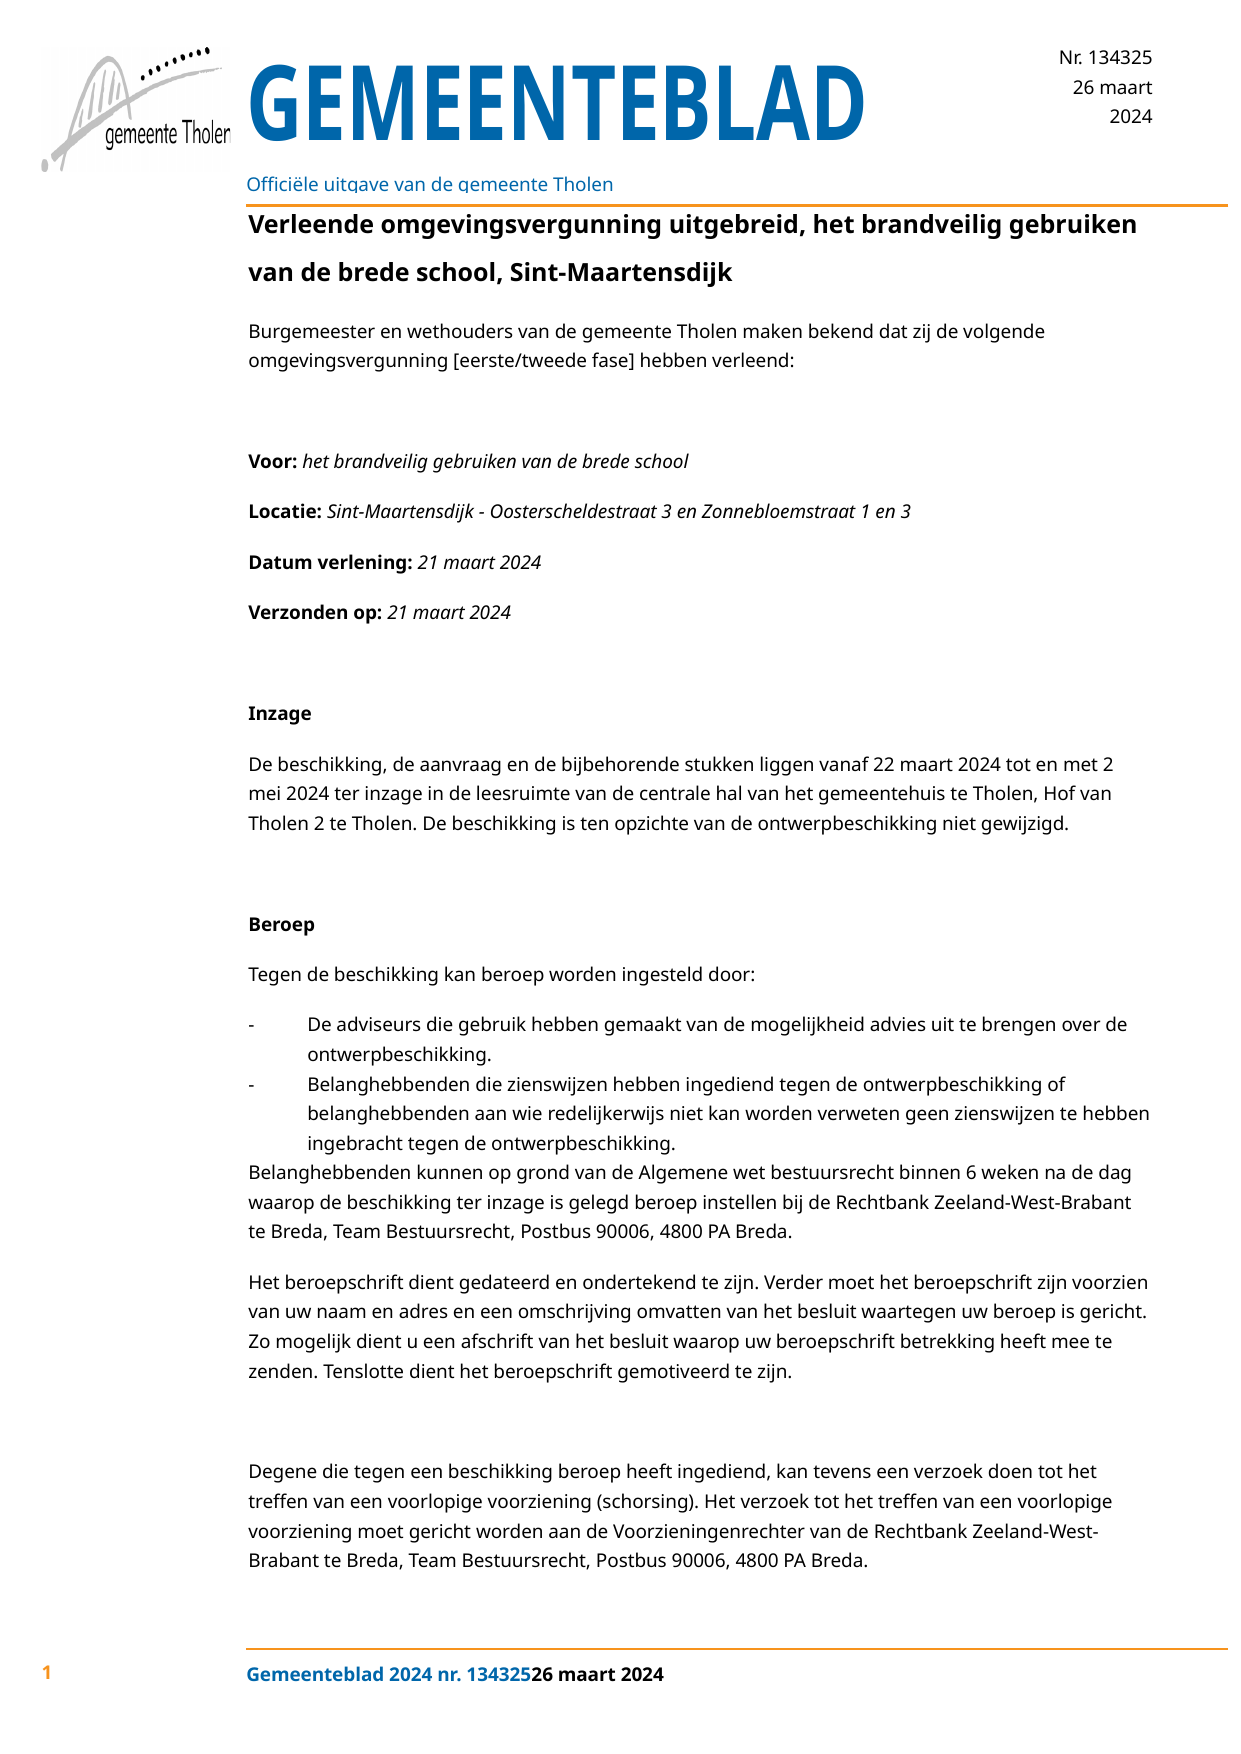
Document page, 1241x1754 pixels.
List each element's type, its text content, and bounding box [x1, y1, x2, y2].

text Burgemeester en wethouders van de gemeente Tholen maken bekend dat zij de volgende omgevingsvergunning [eerste/tweede fase] hebben verleend: [248, 318, 1152, 373]
text Degene die tegen een beschikking beroep heeft ingediend, kan tevens een verzoek doen tot het treffen van een voorlopige voorziening (schorsing). Het verzoek tot het treffen van een voorlopige voorziening moet gericht worden aan de Voorzieningenrechter van de Rechtbank Zeeland-West-Brabant te Breda, Team Bestuursrecht, Postbus 90006, 4800 PA Breda. [248, 1459, 1152, 1573]
text Voor: het brandveilig gebruiken van de brede school [248, 448, 1152, 474]
list De adviseurs die gebruik hebben gemaakt van de mogelijkheid advies uit te brengen over de ontwerpbeschikking. [248, 1012, 1152, 1067]
text Inzage [248, 700, 1152, 726]
picture [41, 47, 231, 172]
text Datum verlening: 21 maart 2024 [248, 549, 1152, 575]
text De beschikking, de aanvraag en de bijbehorende stukken liggen vanaf 22 maart 2024 tot en met 2 mei 2024 ter inzage in de leesruimte van de centrale hal van het gemeentehuis te Tholen, Hof van Tholen 2 te Tholen. De beschikking is ten opzichte van de ontwerpbeschikking niet gewijzigd. [248, 751, 1152, 836]
text Locatie: Sint-Maartensdijk - Oosterscheldestraat 3 en Zonnebloemstraat 1 en 3 [248, 499, 1152, 524]
text Belanghebbenden kunnen op grond van de Algemene wet bestuursrecht binnen 6 weken na de dag waarop de beschikking ter inzage is gelegd beroep instellen bij de Rechtbank Zeeland-West-Brabant te Breda, Team Bestuursrecht, Postbus 90006, 4800 PA Breda. [248, 1159, 1152, 1244]
list Belanghebbenden die zienswijzen hebben ingediend tegen de ontwerpbeschikking of belanghebbenden aan wie redelijkerwijs niet kan worden verweten geen zienswijzen te hebben ingebracht tegen de ontwerpbeschikking. [248, 1071, 1152, 1156]
text Verzonden op: 21 maart 2024 [248, 599, 1152, 625]
text Beroep [248, 911, 1152, 937]
text Het beroepschrift dient gedateerd en ondertekend te zijn. Verder moet het beroepschrift zijn voorzien van uw naam en adres en een omschrijving omvatten van het besluit waartegen uw beroep is gericht. Zo mogelijk dient u een afschrift van het besluit waarop uw beroepschrift betrekking heeft mee te zenden. Tenslotte dient het beroepschrift gemotiveerd te zijn. [248, 1269, 1152, 1384]
text Verleende omgevingsvergunning uitgebreid, het brandveilig gebruiken van de brede school, Sint-Maartensdijk [248, 207, 1152, 288]
text Tegen de beschikking kan beroep worden ingesteld door: [248, 961, 1152, 987]
